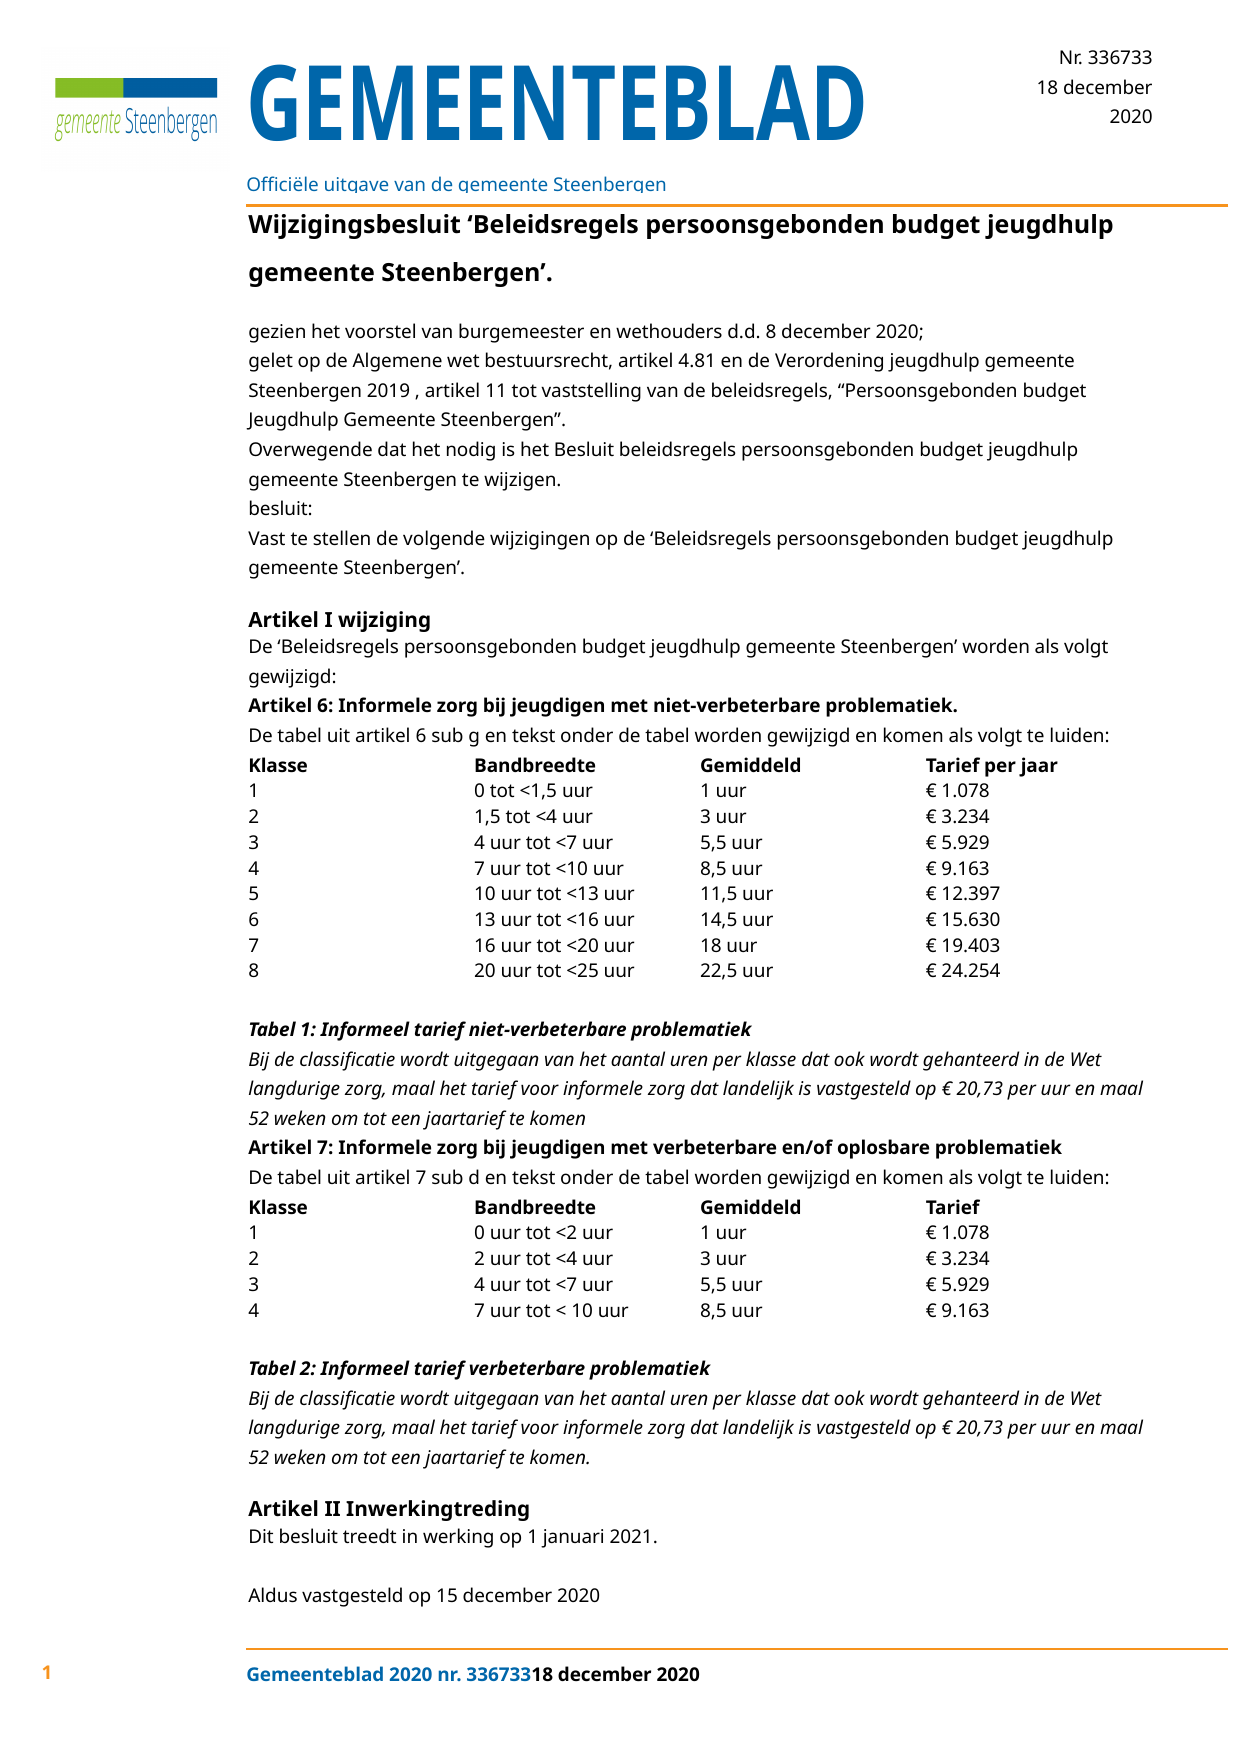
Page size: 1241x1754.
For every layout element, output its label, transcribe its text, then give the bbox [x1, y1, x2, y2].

table_cell 2 uur tot <4 uur [474, 1245, 700, 1271]
text besluit: [248, 495, 1152, 521]
picture [41, 47, 231, 172]
table_cell 4 [248, 1297, 474, 1322]
text Artikel I wijziging [248, 605, 1152, 633]
table_cell € 24.254 [926, 958, 1152, 983]
table_cell 1,5 tot <4 uur [474, 803, 700, 829]
table_cell € 15.630 [926, 906, 1152, 932]
text De tabel uit artikel 6 sub g en tekst onder de tabel worden gewijzigd en komen als volgt te luiden: [248, 722, 1152, 748]
table_cell € 5.929 [926, 1271, 1152, 1297]
text Overwegende dat het nodig is het Besluit beleidsregels persoonsgebonden budget jeugdhulp gemeente Steenbergen te wijzigen. [248, 436, 1152, 492]
table_cell 1 uur [700, 778, 926, 803]
table_cell 5 [248, 881, 474, 906]
table_header Bandbreedte [474, 1194, 700, 1219]
table_cell € 1.078 [926, 778, 1152, 803]
table_cell 8,5 uur [700, 855, 926, 881]
text Bij de classificatie wordt uitgegaan van het aantal uren per klasse dat ook wordt gehanteerd in de Wet langdurige zorg, maal het tarief voor informele zorg dat landelijk is vastgesteld op € 20,73 per uur en maal 52 weken om tot een jaartarief te komen [248, 1046, 1152, 1131]
table_cell € 19.403 [926, 932, 1152, 958]
text De tabel uit artikel 7 sub d en tekst onder de tabel worden gewijzigd en komen als volgt te luiden: [248, 1164, 1152, 1190]
table_cell 14,5 uur [700, 906, 926, 932]
table_cell 11,5 uur [700, 881, 926, 906]
text Artikel 7: Informele zorg bij jeugdigen met verbeterbare en/of oplosbare problematiek [248, 1134, 1152, 1160]
text Vast te stellen de volgende wijzigingen op de ‘Beleidsregels persoonsgebonden budget jeugdhulp gemeente Steenbergen’. [248, 525, 1152, 580]
table_header Tarief [926, 1194, 1152, 1219]
text Artikel II Inwerkingtreding [248, 1494, 1152, 1523]
table_cell 16 uur tot <20 uur [474, 932, 700, 958]
text Wijzigingsbesluit ‘Beleidsregels persoonsgebonden budget jeugdhulp gemeente Steenbergen’. [248, 207, 1152, 288]
table_header Gemiddeld [700, 752, 926, 778]
table_header Bandbreedte [474, 752, 700, 778]
table_cell 22,5 uur [700, 958, 926, 983]
table_cell € 9.163 [926, 1297, 1152, 1322]
table_cell € 1.078 [926, 1220, 1152, 1245]
table_header Gemiddeld [700, 1194, 926, 1219]
table_cell 0 uur tot <2 uur [474, 1220, 700, 1245]
table_cell 20 uur tot <25 uur [474, 958, 700, 983]
table_cell 8 [248, 958, 474, 983]
table_cell 0 tot <1,5 uur [474, 778, 700, 803]
table_header Klasse [248, 1194, 474, 1219]
text gelet op de Algemene wet bestuursrecht, artikel 4.81 en de Verordening jeugdhulp gemeente Steenbergen 2019 , artikel 11 tot vaststelling van de beleidsregels, “Persoonsgebonden budget Jeugdhulp Gemeente Steenbergen”. [248, 347, 1152, 432]
table_cell 18 uur [700, 932, 926, 958]
table_cell 1 [248, 778, 474, 803]
table_cell 5,5 uur [700, 829, 926, 855]
table_cell 3 uur [700, 803, 926, 829]
text Bij de classificatie wordt uitgegaan van het aantal uren per klasse dat ook wordt gehanteerd in de Wet langdurige zorg, maal het tarief voor informele zorg dat landelijk is vastgesteld op € 20,73 per uur en maal 52 weken om tot een jaartarief te komen. [248, 1385, 1152, 1470]
table_cell € 3.234 [926, 803, 1152, 829]
table_cell 2 [248, 803, 474, 829]
table_cell 8,5 uur [700, 1297, 926, 1322]
text Tabel 2: Informeel tarief verbeterbare problematiek [248, 1355, 1152, 1381]
table_cell € 12.397 [926, 881, 1152, 906]
table_cell 3 uur [700, 1245, 926, 1271]
table_header Klasse [248, 752, 474, 778]
text Dit besluit treedt in werking op 1 januari 2021. [248, 1523, 1152, 1549]
table_cell € 5.929 [926, 829, 1152, 855]
table_cell 4 uur tot <7 uur [474, 829, 700, 855]
table_cell 10 uur tot <13 uur [474, 881, 700, 906]
table_cell 2 [248, 1245, 474, 1271]
text Tabel 1: Informeel tarief niet-verbeterbare problematiek [248, 1016, 1152, 1042]
table_cell 7 uur tot <10 uur [474, 855, 700, 881]
text Aldus vastgesteld op 15 december 2020 [248, 1582, 1152, 1608]
table_cell 4 [248, 855, 474, 881]
table_cell 3 [248, 1271, 474, 1297]
table_cell 1 uur [700, 1220, 926, 1245]
table_header Tarief per jaar [926, 752, 1152, 778]
table_cell 6 [248, 906, 474, 932]
table_cell 13 uur tot <16 uur [474, 906, 700, 932]
table_cell 1 [248, 1220, 474, 1245]
table_cell 3 [248, 829, 474, 855]
table_cell 4 uur tot <7 uur [474, 1271, 700, 1297]
table_cell € 9.163 [926, 855, 1152, 881]
text gezien het voorstel van burgemeester en wethouders d.d. 8 december 2020; [248, 318, 1152, 344]
table_cell 7 uur tot < 10 uur [474, 1297, 700, 1322]
table_cell € 3.234 [926, 1245, 1152, 1271]
text De ‘Beleidsregels persoonsgebonden budget jeugdhulp gemeente Steenbergen’ worden als volgt gewijzigd: [248, 633, 1152, 689]
table_cell 5,5 uur [700, 1271, 926, 1297]
text Artikel 6: Informele zorg bij jeugdigen met niet-verbeterbare problematiek. [248, 693, 1152, 718]
table_cell 7 [248, 932, 474, 958]
